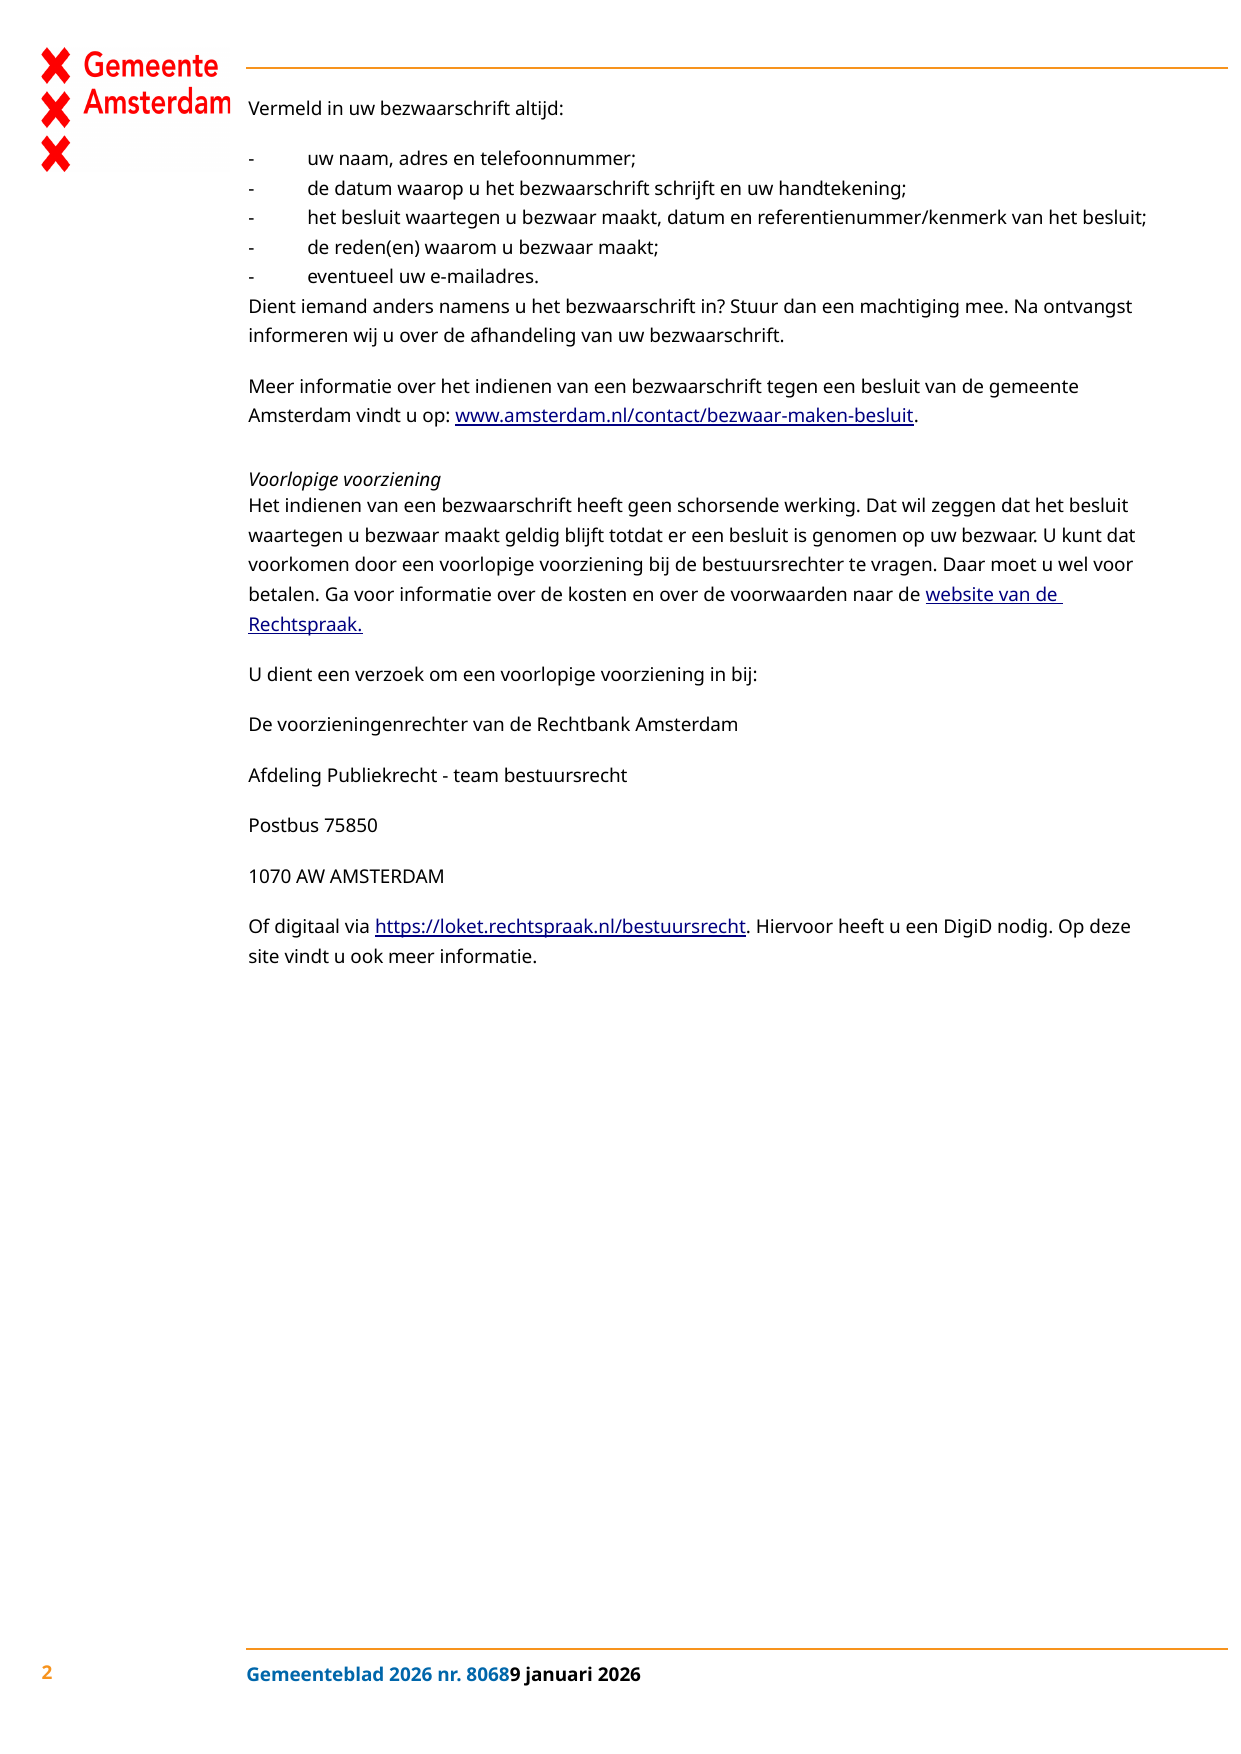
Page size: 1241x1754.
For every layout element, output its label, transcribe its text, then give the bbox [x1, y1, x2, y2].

text Het indienen van een bezwaarschrift heeft geen schorsende werking. Dat wil zeggen dat het besluit waartegen u bezwaar maakt geldig blijft totdat er een besluit is genomen op uw bezwaar. U kunt dat voorkomen door een voorlopige voorziening bij de bestuursrechter te vragen. Daar moet u wel voor betalen. Ga voor informatie over de kosten en over de voorwaarden naar de website van de Rechtspraak. [248, 492, 1152, 636]
text 1070 AW AMSTERDAM [248, 863, 1152, 888]
list het besluit waartegen u bezwaar maakt, datum en referentienummer/kenmerk van het besluit; [248, 204, 1152, 230]
picture [41, 47, 231, 172]
text Postbus 75850 [248, 812, 1152, 838]
text Voorlopige voorziening [248, 467, 1152, 492]
list uw naam, adres en telefoonnummer; [248, 145, 1152, 171]
text U dient een verzoek om een voorlopige voorziening in bij: [248, 661, 1152, 687]
text De voorzieningenrechter van de Rechtbank Amsterdam [248, 712, 1152, 737]
text Meer informatie over het indienen van een bezwaarschrift tegen een besluit van de gemeente Amsterdam vindt u op: www.amsterdam.nl/contact/bezwaar-maken-besluit. [248, 373, 1152, 428]
list eventueel uw e-mailadres. [248, 263, 1152, 289]
text Vermeld in uw bezwaarschrift altijd: [248, 95, 1152, 121]
text Afdeling Publiekrecht - team bestuursrecht [248, 762, 1152, 788]
list de reden(en) waarom u bezwaar maakt; [248, 234, 1152, 260]
text Of digitaal via https://loket.rechtspraak.nl/bestuursrecht. Hiervoor heeft u een DigiD nodig. Op deze site vindt u ook meer informatie. [248, 913, 1152, 968]
text Dient iemand anders namens u het bezwaarschrift in? Stuur dan een machtiging mee. Na ontvangst informeren wij u over de afhandeling van uw bezwaarschrift. [248, 293, 1152, 348]
list de datum waarop u het bezwaarschrift schrijft en uw handtekening; [248, 175, 1152, 201]
